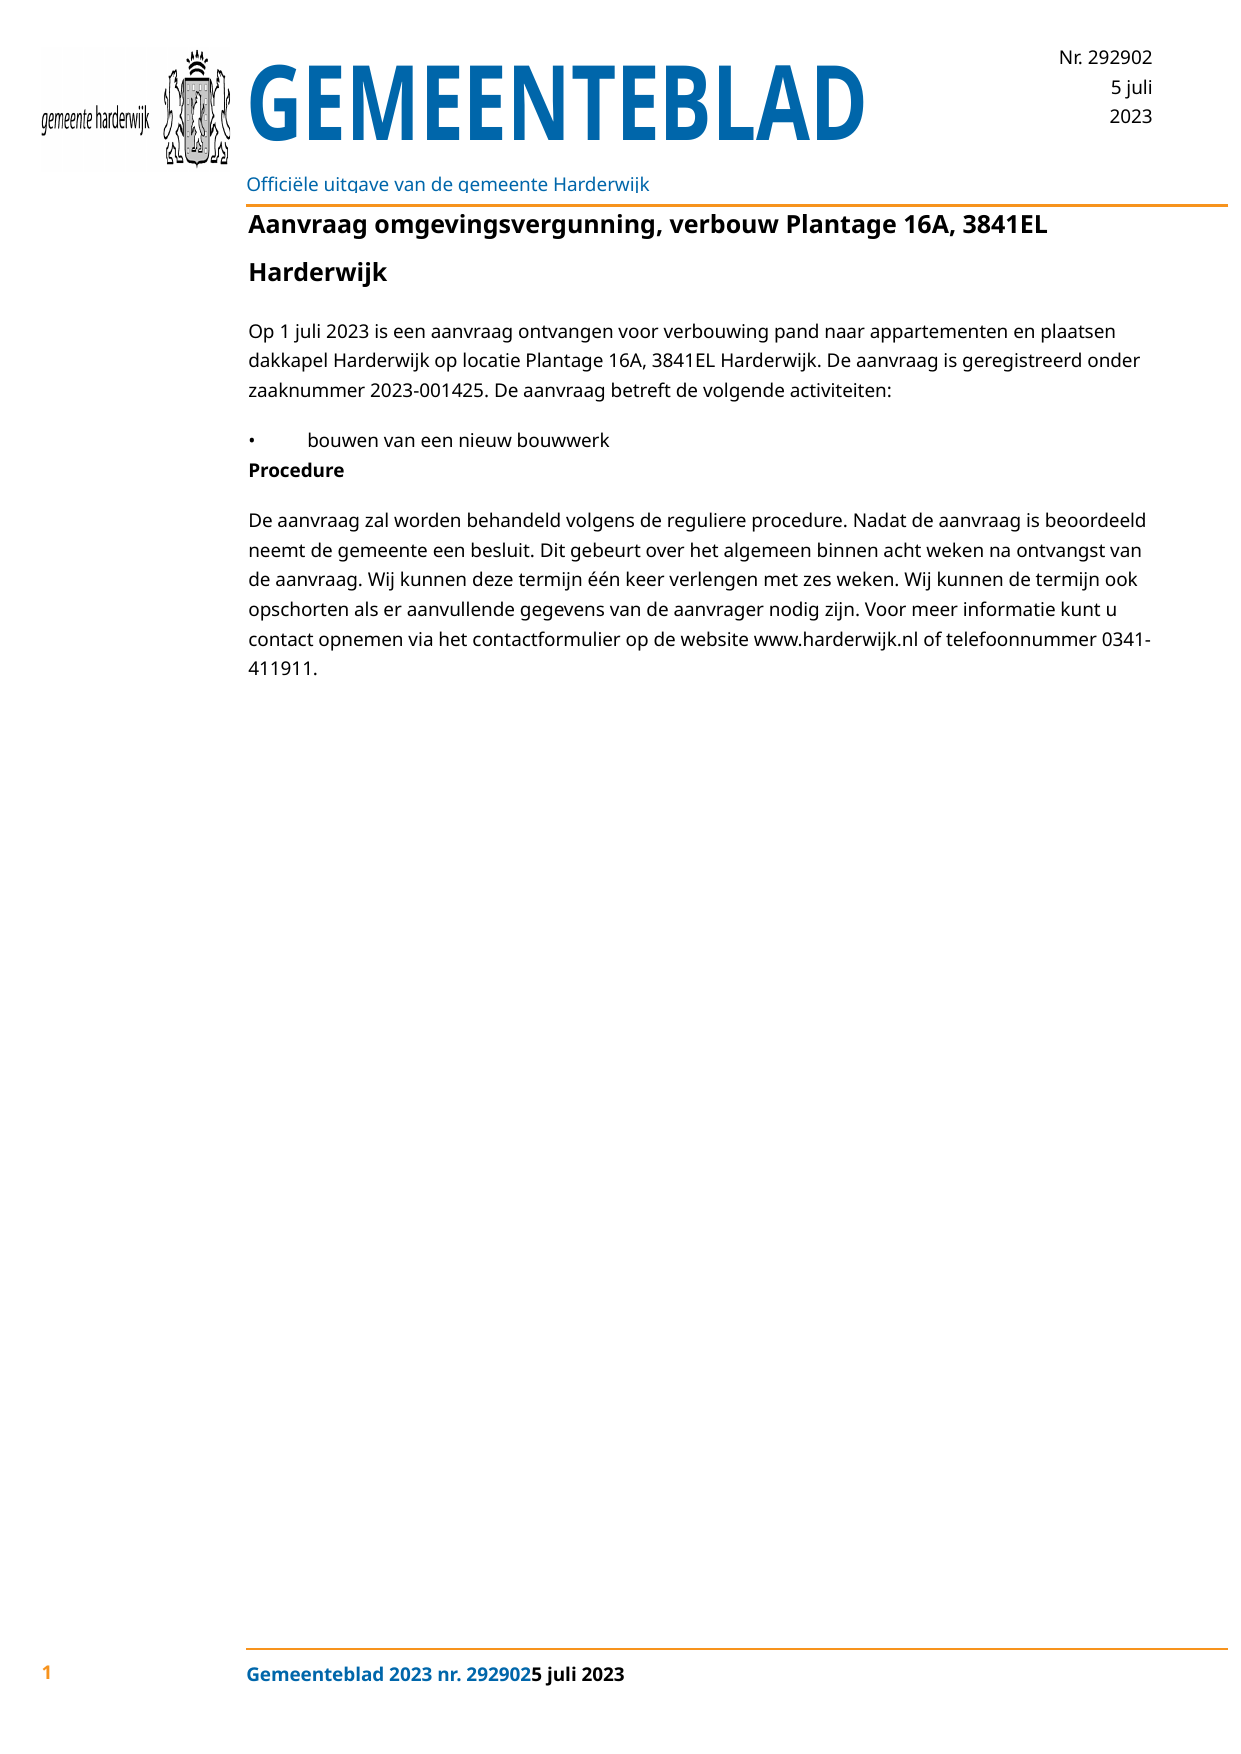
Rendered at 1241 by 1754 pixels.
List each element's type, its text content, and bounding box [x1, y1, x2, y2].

text Aanvraag omgevingsvergunning, verbouw Plantage 16A, 3841EL Harderwijk [248, 207, 1152, 288]
list bouwen van een nieuw bouwwerk [248, 427, 1152, 453]
text Procedure [248, 457, 1152, 483]
text Op 1 juli 2023 is een aanvraag ontvangen voor verbouwing pand naar appartementen en plaatsen dakkapel Harderwijk op locatie Plantage 16A, 3841EL Harderwijk. De aanvraag is geregistreerd onder zaaknummer 2023-001425. De aanvraag betreft de volgende activiteiten: [248, 318, 1152, 403]
picture [41, 47, 231, 172]
text De aanvraag zal worden behandeld volgens de reguliere procedure. Nadat de aanvraag is beoordeeld neemt de gemeente een besluit. Dit gebeurt over het algemeen binnen acht weken na ontvangst van de aanvraag. Wij kunnen deze termijn één keer verlengen met zes weken. Wij kunnen de termijn ook opschorten als er aanvullende gegevens van de aanvrager nodig zijn. Voor meer informatie kunt u contact opnemen via het contactformulier op de website www.harderwijk.nl of telefoonnummer 0341-411911. [248, 507, 1152, 681]
